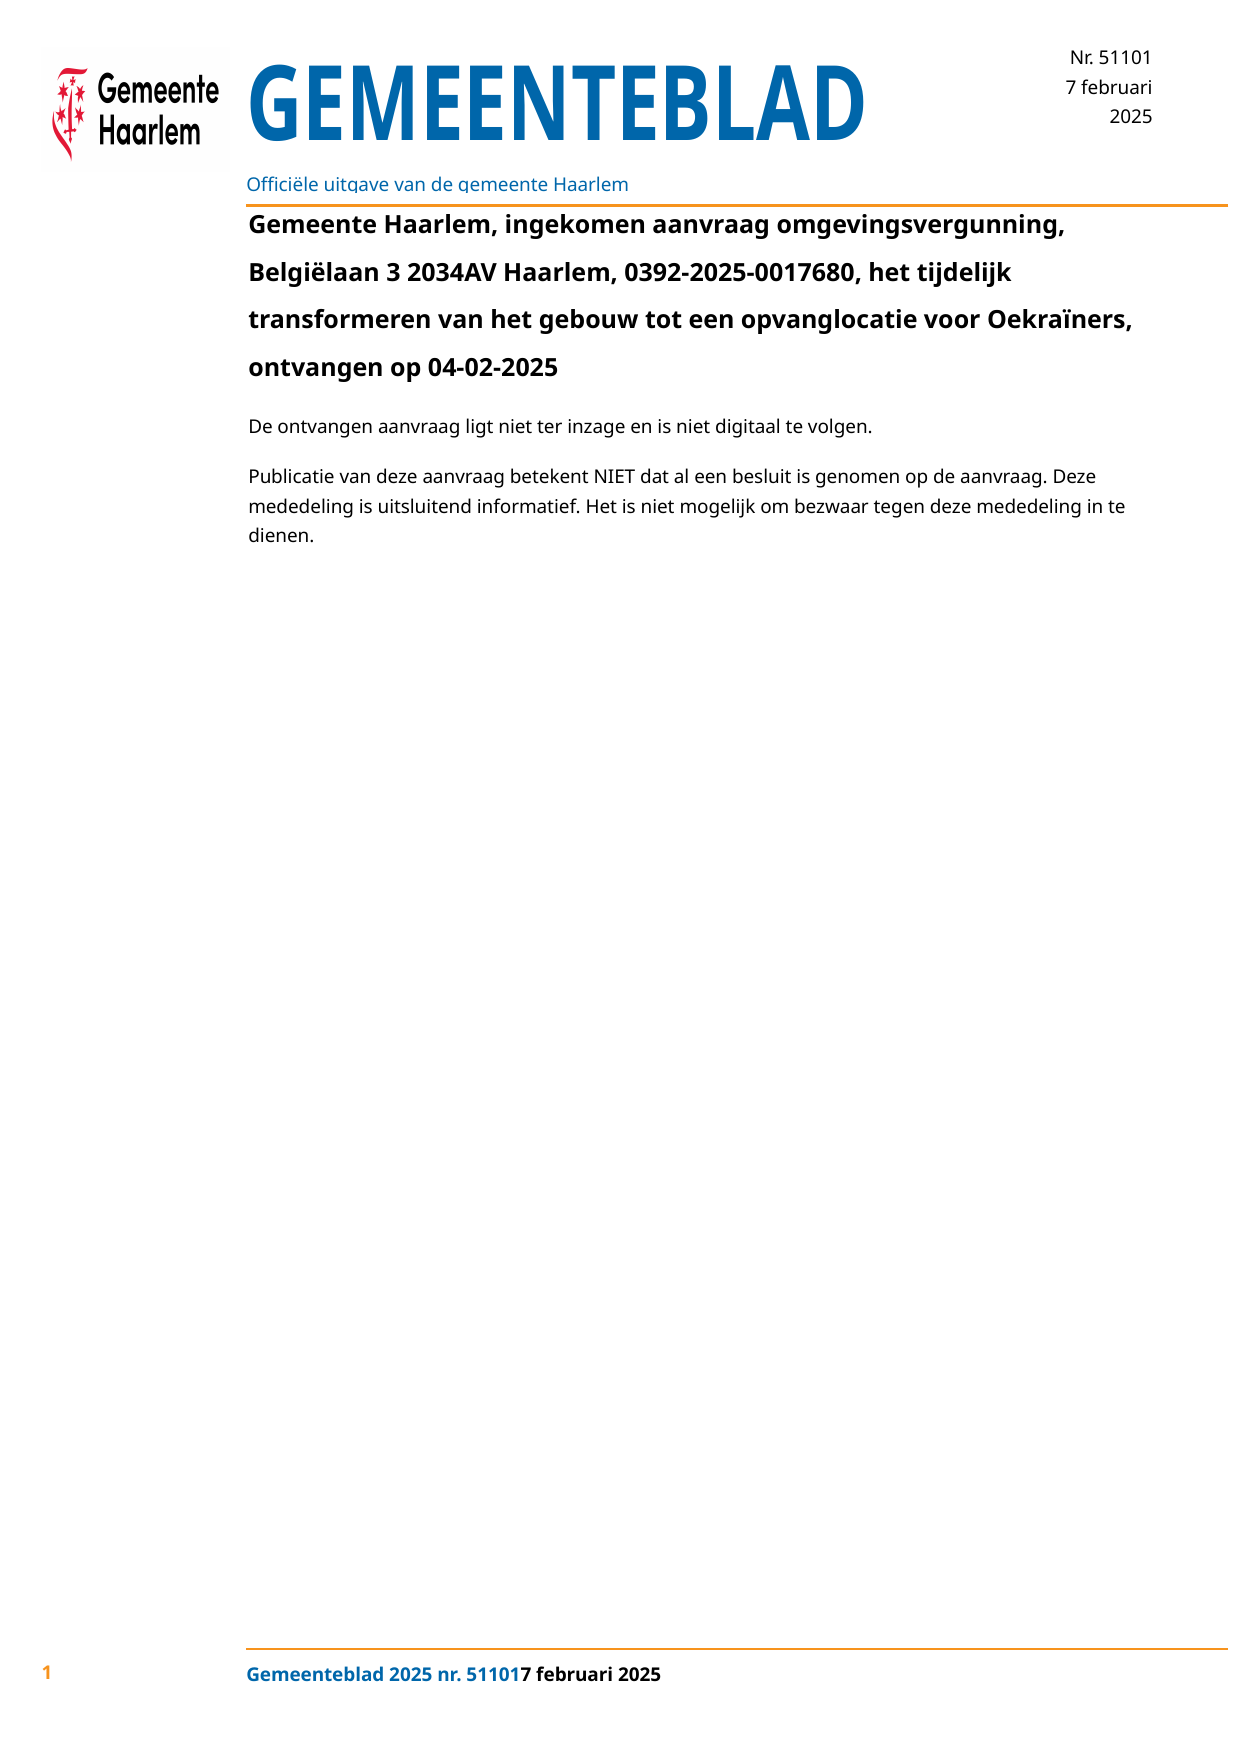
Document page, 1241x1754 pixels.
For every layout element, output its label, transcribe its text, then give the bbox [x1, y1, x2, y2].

text Publicatie van deze aanvraag betekent NIET dat al een besluit is genomen op de aanvraag. Deze mededeling is uitsluitend informatief. Het is niet mogelijk om bezwaar tegen deze mededeling in te dienen. [248, 463, 1152, 548]
picture [41, 47, 231, 172]
text Gemeente Haarlem, ingekomen aanvraag omgevingsvergunning, Belgiëlaan 3 2034AV Haarlem, 0392-2025-0017680, het tijdelijk transformeren van het gebouw tot een opvanglocatie voor Oekraïners, ontvangen op 04-02-2025 [248, 207, 1152, 384]
text De ontvangen aanvraag ligt niet ter inzage en is niet digitaal te volgen. [248, 413, 1152, 439]
